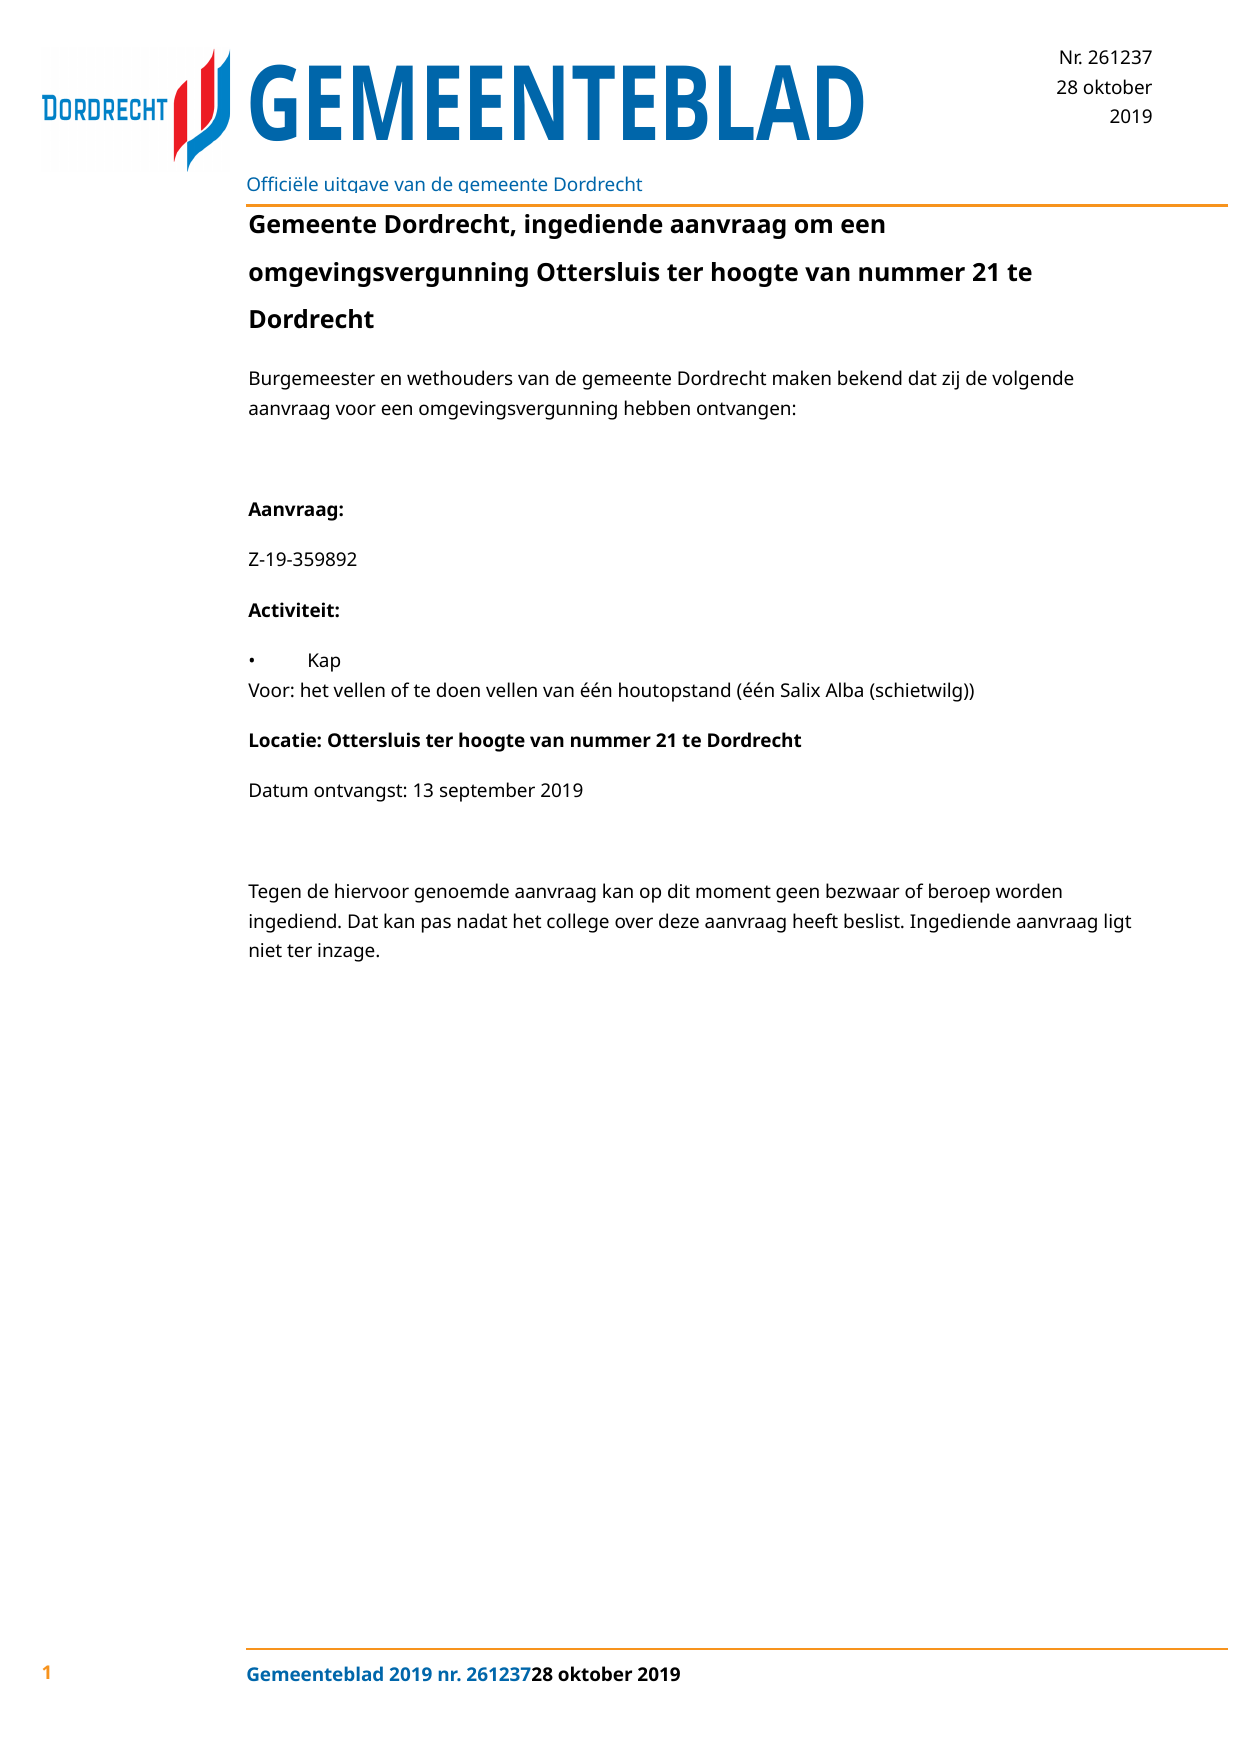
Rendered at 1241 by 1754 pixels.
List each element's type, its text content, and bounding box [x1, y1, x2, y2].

text Locatie: Ottersluis ter hoogte van nummer 21 te Dordrecht [248, 727, 1152, 753]
text Z-19-359892 [248, 546, 1152, 572]
text Tegen de hiervoor genoemde aanvraag kan op dit moment geen bezwaar of beroep worden ingediend. Dat kan pas nadat het college over deze aanvraag heeft beslist. Ingediende aanvraag ligt niet ter inzage. [248, 878, 1152, 963]
text Voor: het vellen of te doen vellen van één houtopstand (één Salix Alba (schietwilg)) [248, 677, 1152, 702]
list Kap [248, 647, 1152, 673]
text Aanvraag: [248, 496, 1152, 522]
text Gemeente Dordrecht, ingediende aanvraag om een omgevingsvergunning Ottersluis ter hoogte van nummer 21 te Dordrecht [248, 207, 1152, 336]
picture [41, 47, 231, 172]
text Datum ontvangst: 13 september 2019 [248, 778, 1152, 803]
text Burgemeester en wethouders van de gemeente Dordrecht maken bekend dat zij de volgende aanvraag voor een omgevingsvergunning hebben ontvangen: [248, 366, 1152, 421]
text Activiteit: [248, 597, 1152, 622]
